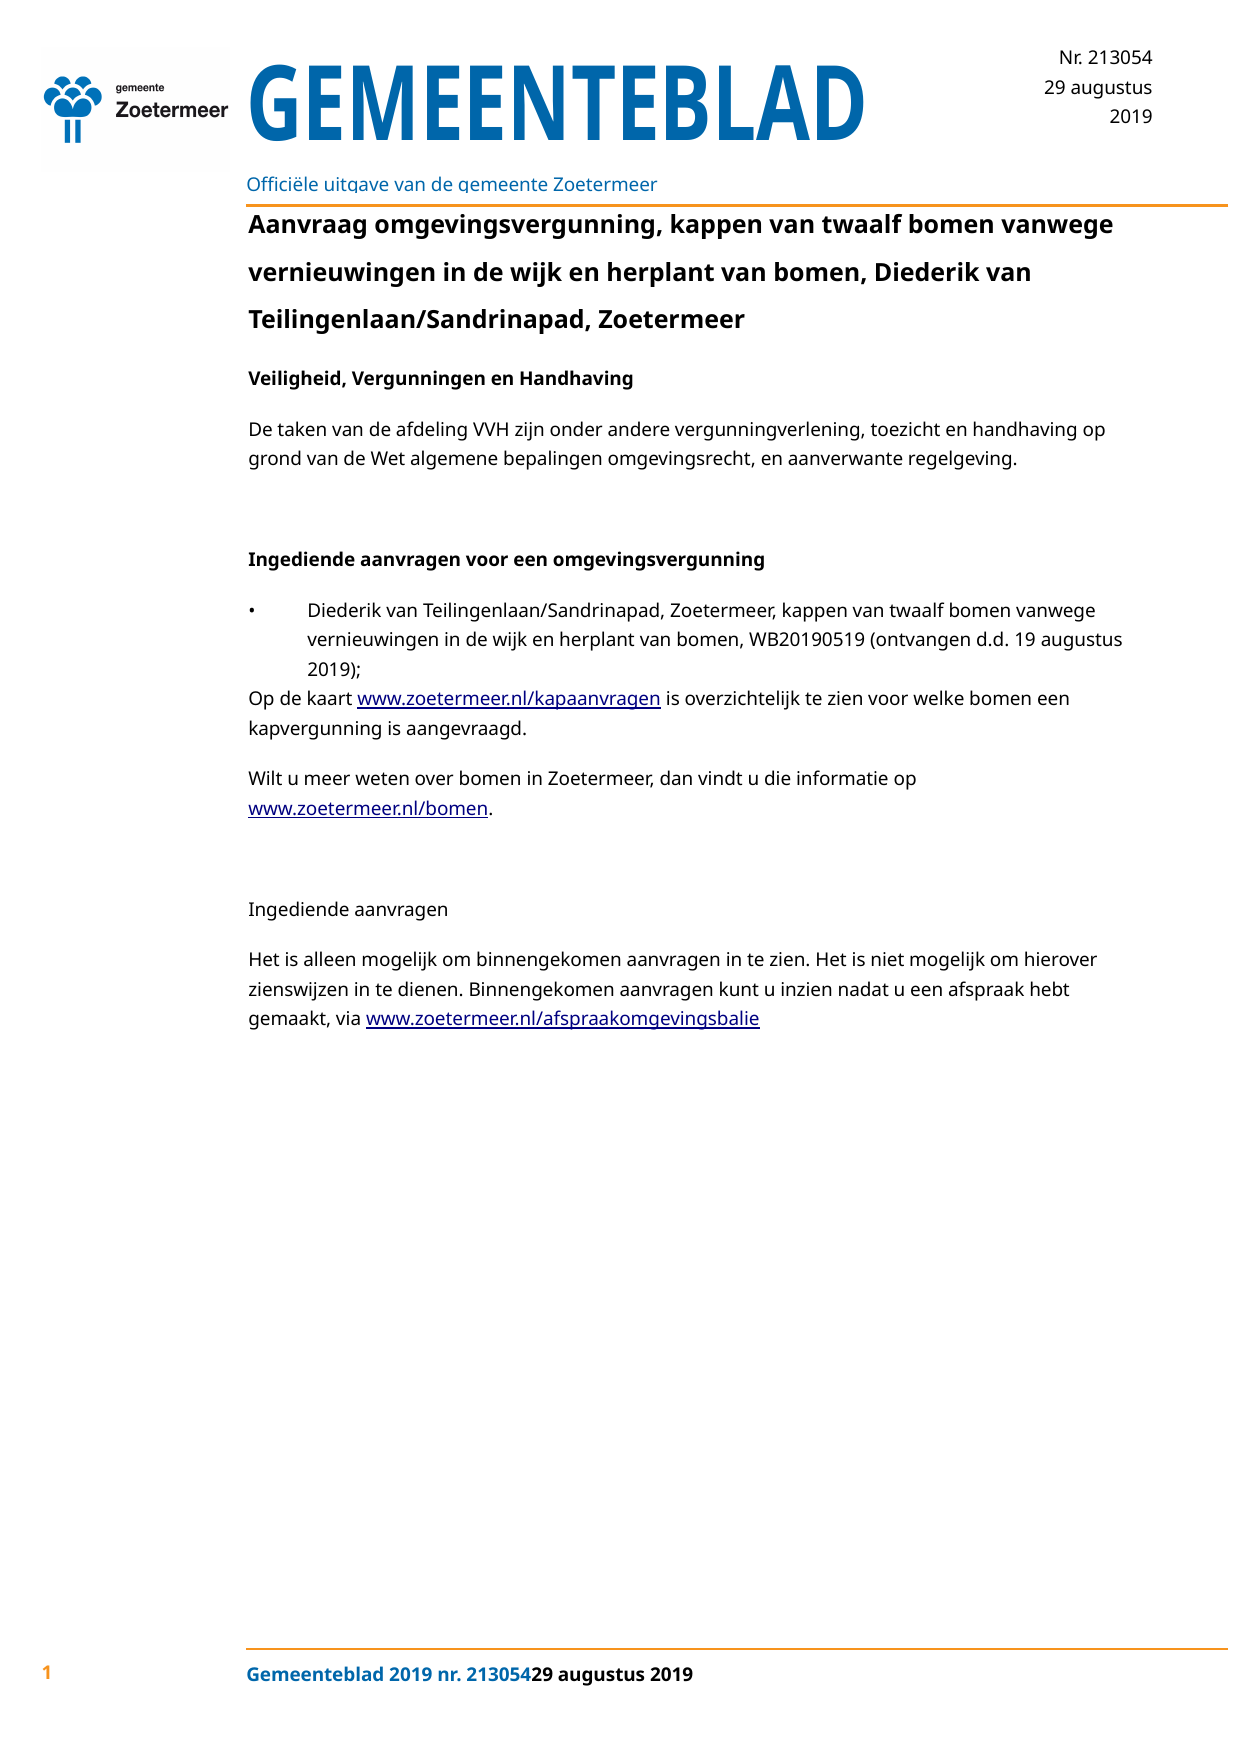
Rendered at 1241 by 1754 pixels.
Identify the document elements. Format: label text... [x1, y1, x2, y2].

text Wilt u meer weten over bomen in Zoetermeer, dan vindt u die informatie op www.zoetermeer.nl/bomen. [248, 766, 1152, 821]
picture [41, 47, 231, 172]
text Het is alleen mogelijk om binnengekomen aanvragen in te zien. Het is niet mogelijk om hierover zienswijzen in te dienen. Binnengekomen aanvragen kunt u inzien nadat u een afspraak hebt gemaakt, via www.zoetermeer.nl/afspraakomgevingsbalie [248, 946, 1152, 1031]
text De taken van de afdeling VVH zijn onder andere vergunningverlening, toezicht en handhaving op grond van de Wet algemene bepalingen omgevingsrecht, en aanverwante regelgeving. [248, 416, 1152, 471]
text Aanvraag omgevingsvergunning, kappen van twaalf bomen vanwege vernieuwingen in de wijk en herplant van bomen, Diederik van Teilingenlaan/Sandrinapad, Zoetermeer [248, 207, 1152, 336]
text Ingediende aanvragen voor een omgevingsvergunning [248, 546, 1152, 572]
list Diederik van Teilingenlaan/Sandrinapad, Zoetermeer, kappen van twaalf bomen vanwege vernieuwingen in de wijk en herplant van bomen, WB20190519 (ontvangen d.d. 19 augustus 2019); [248, 597, 1152, 682]
text Veiligheid, Vergunningen en Handhaving [248, 366, 1152, 391]
text Ingediende aanvragen [248, 896, 1152, 922]
text Op de kaart www.zoetermeer.nl/kapaanvragen is overzichtelijk te zien voor welke bomen een kapvergunning is aangevraagd. [248, 686, 1152, 741]
